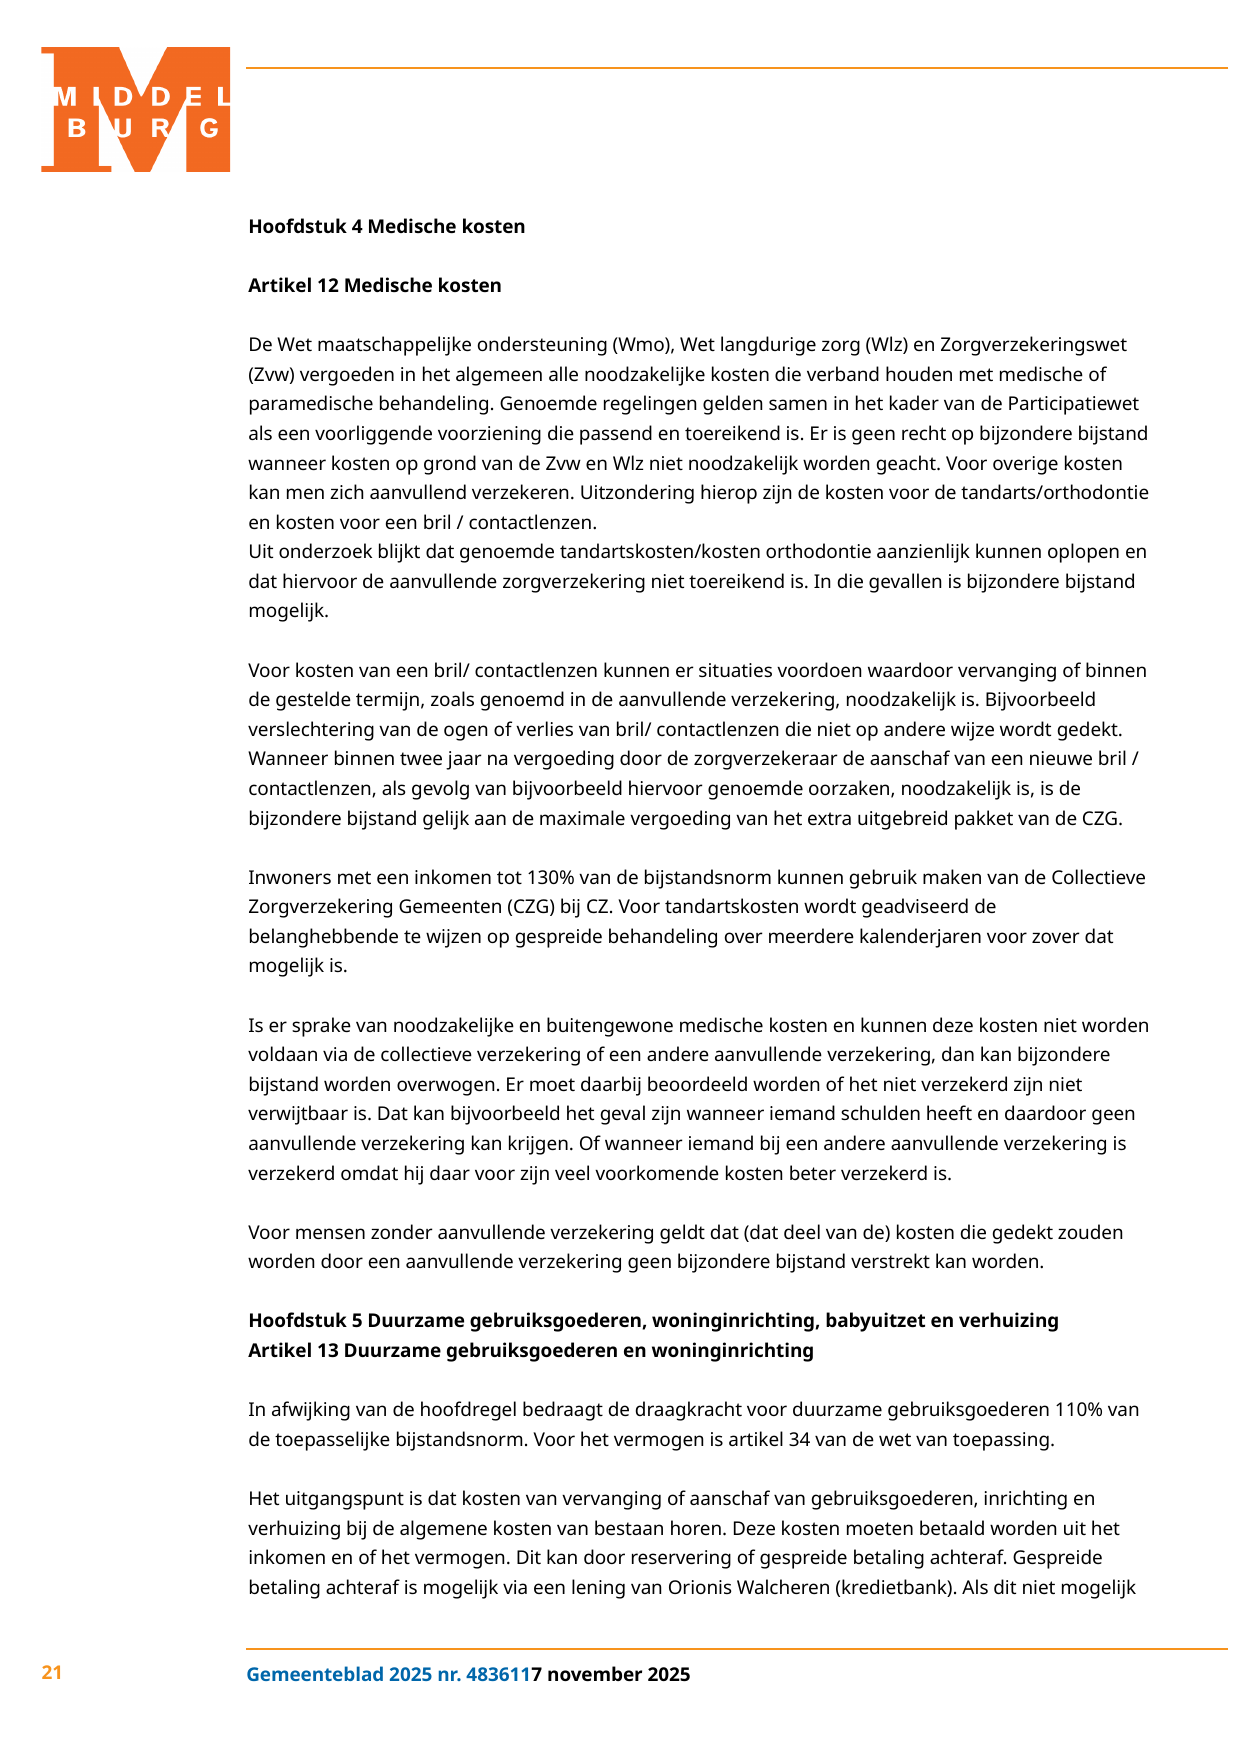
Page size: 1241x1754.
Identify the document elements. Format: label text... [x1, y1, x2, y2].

picture [41, 47, 231, 172]
text Artikel 12 Medische kosten [248, 272, 1152, 298]
text In afwijking van de hoofdregel bedraagt de draagkracht voor duurzame gebruiksgoederen 110% van de toepasselijke bijstandsnorm. Voor het vermogen is artikel 34 van de wet van toepassing. [248, 1396, 1152, 1452]
text Hoofdstuk 5 Duurzame gebruiksgoederen, woninginrichting, babyuitzet en verhuizing [248, 1308, 1152, 1333]
text Uit onderzoek blijkt dat genoemde tandartskosten/kosten orthodontie aanzienlijk kunnen oplopen en dat hiervoor de aanvullende zorgverzekering niet toereikend is. In die gevallen is bijzondere bijstand mogelijk. [248, 538, 1152, 623]
text De Wet maatschappelijke ondersteuning (Wmo), Wet langdurige zorg (Wlz) en Zorgverzekeringswet (Zvw) vergoeden in het algemeen alle noodzakelijke kosten die verband houden met medische of paramedische behandeling. Genoemde regelingen gelden samen in het kader van de Participatiewet als een voorliggende voorziening die passend en toereikend is. Er is geen recht op bijzondere bijstand wanneer kosten op grond van de Zvw en Wlz niet noodzakelijk worden geacht. Voor overige kosten kan men zich aanvullend verzekeren. Uitzondering hierop zijn de kosten voor de tandarts/orthodontie en kosten voor een bril / contactlenzen. [248, 331, 1152, 535]
text Het uitgangspunt is dat kosten van vervanging of aanschaf van gebruiksgoederen, inrichting en verhuizing bij de algemene kosten van bestaan horen. Deze kosten moeten betaald worden uit het inkomen en of het vermogen. Dit kan door reservering of gespreide betaling achteraf. Gespreide betaling achteraf is mogelijk via een lening van Orionis Walcheren (kredietbank). Als dit niet mogelijk [248, 1485, 1152, 1600]
text Voor mensen zonder aanvullende verzekering geldt dat (dat deel van de) kosten die gedekt zouden worden door een aanvullende verzekering geen bijzondere bijstand verstrekt kan worden. [248, 1219, 1152, 1274]
text Voor kosten van een bril/ contactlenzen kunnen er situaties voordoen waardoor vervanging of binnen de gestelde termijn, zoals genoemd in de aanvullende verzekering, noodzakelijk is. Bijvoorbeeld verslechtering van de ogen of verlies van bril/ contactlenzen die niet op andere wijze wordt gedekt. Wanneer binnen twee jaar na vergoeding door de zorgverzekeraar de aanschaf van een nieuwe bril / contactlenzen, als gevolg van bijvoorbeeld hiervoor genoemde oorzaken, noodzakelijk is, is de bijzondere bijstand gelijk aan de maximale vergoeding van het extra uitgebreid pakket van de CZG. [248, 657, 1152, 831]
text Artikel 13 Duurzame gebruiksgoederen en woninginrichting [248, 1337, 1152, 1363]
text Inwoners met een inkomen tot 130% van de bijstandsnorm kunnen gebruik maken van de Collectieve Zorgverzekering Gemeenten (CZG) bij CZ. Voor tandartskosten wordt geadviseerd de belanghebbende te wijzen op gespreide behandeling over meerdere kalenderjaren voor zover dat mogelijk is. [248, 864, 1152, 978]
text Hoofdstuk 4 Medische kosten [248, 213, 1152, 239]
text Is er sprake van noodzakelijke en buitengewone medische kosten en kunnen deze kosten niet worden voldaan via de collectieve verzekering of een andere aanvullende verzekering, dan kan bijzondere bijstand worden overwogen. Er moet daarbij beoordeeld worden of het niet verzekerd zijn niet verwijtbaar is. Dat kan bijvoorbeeld het geval zijn wanneer iemand schulden heeft en daardoor geen aanvullende verzekering kan krijgen. Of wanneer iemand bij een andere aanvullende verzekering is verzekerd omdat hij daar voor zijn veel voorkomende kosten beter verzekerd is. [248, 1012, 1152, 1186]
